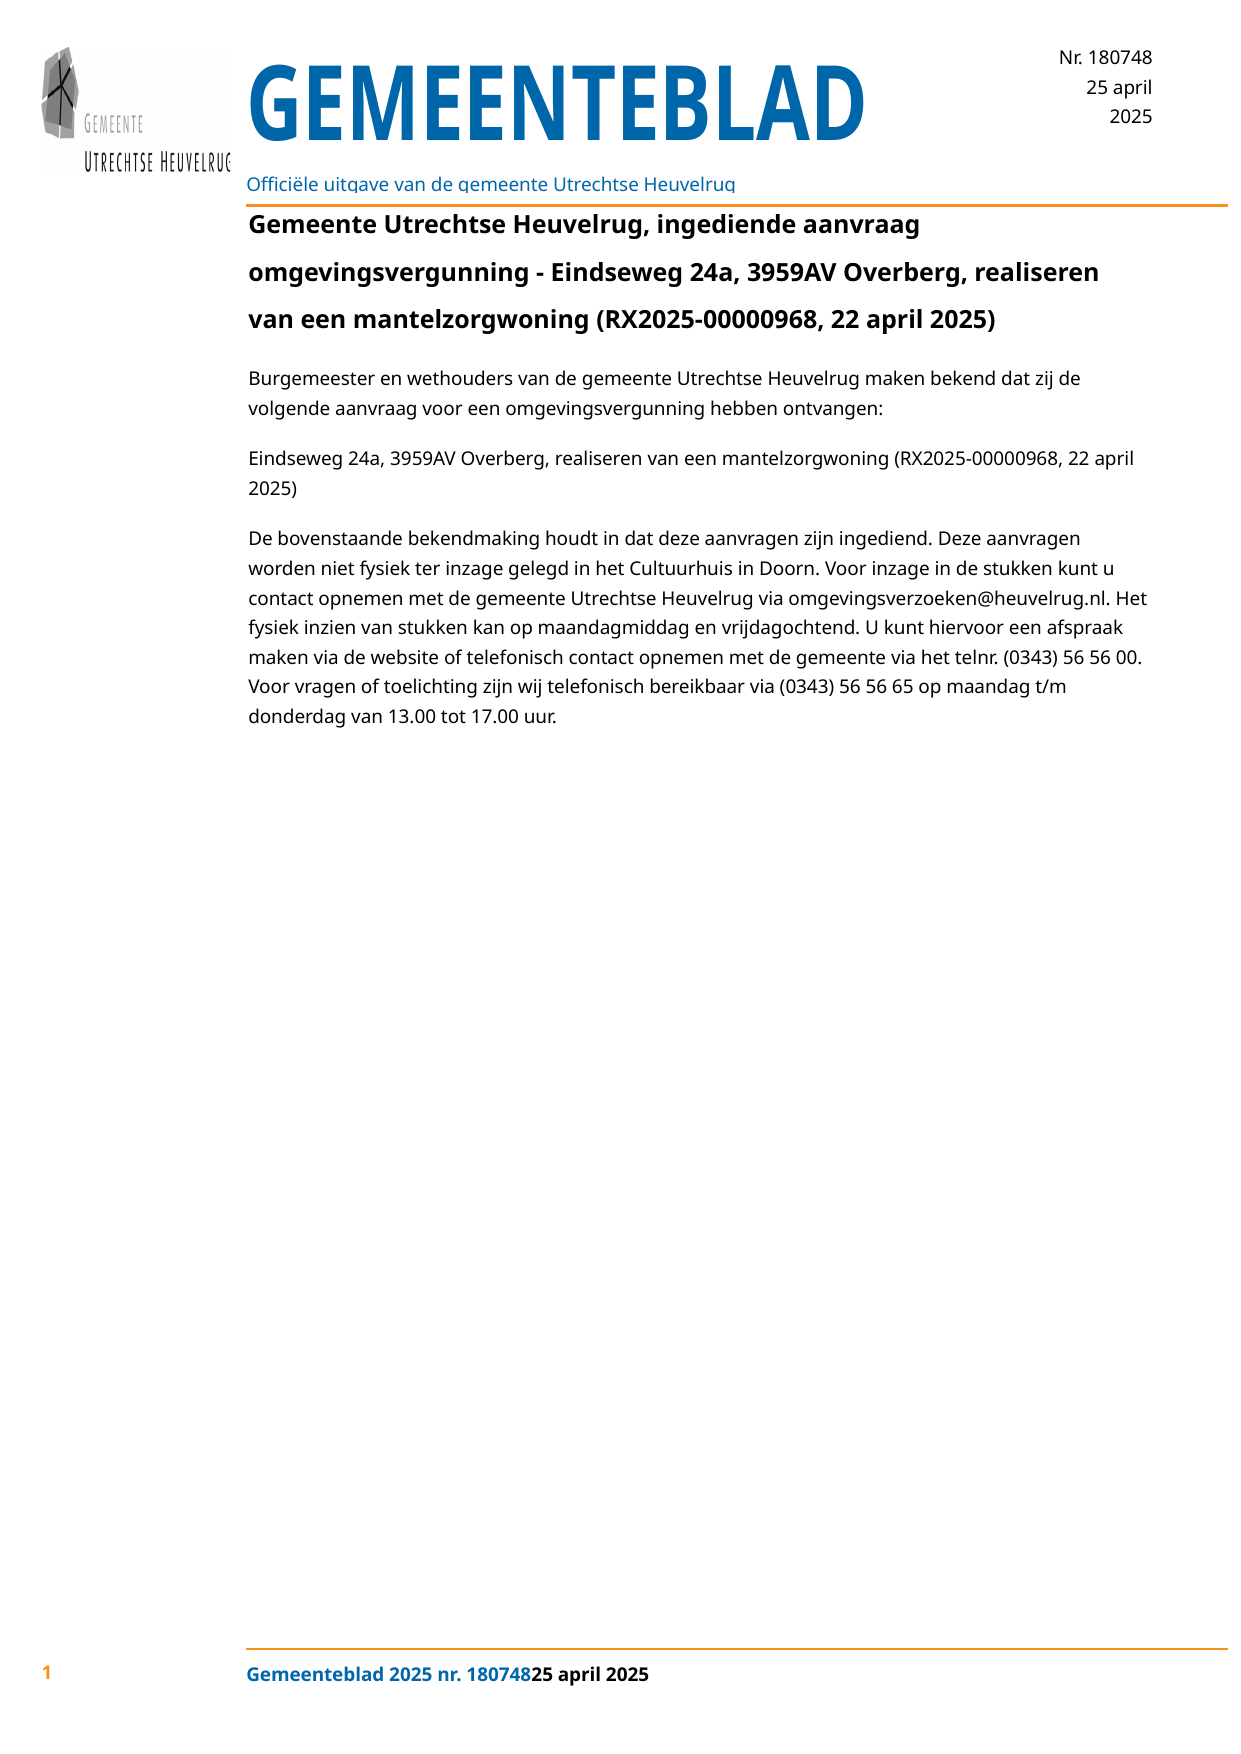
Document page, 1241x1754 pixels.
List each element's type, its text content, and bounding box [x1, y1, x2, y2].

text Eindseweg 24a, 3959AV Overberg, realiseren van een mantelzorgwoning (RX2025-00000968, 22 april 2025) [248, 446, 1152, 501]
text De bovenstaande bekendmaking houdt in dat deze aanvragen zijn ingediend. Deze aanvragen worden niet fysiek ter inzage gelegd in het Cultuurhuis in Doorn. Voor inzage in de stukken kunt u contact opnemen met de gemeente Utrechtse Heuvelrug via omgevingsverzoeken@heuvelrug.nl. Het fysiek inzien van stukken kan op maandagmiddag en vrijdagochtend. U kunt hiervoor een afspraak maken via de website of telefonisch contact opnemen met de gemeente via het telnr. (0343) 56 56 00. Voor vragen of toelichting zijn wij telefonisch bereikbaar via (0343) 56 56 65 op maandag t/m donderdag van 13.00 tot 17.00 uur. [248, 526, 1152, 729]
picture [41, 47, 231, 172]
text Gemeente Utrechtse Heuvelrug, ingediende aanvraag omgevingsvergunning - Eindseweg 24a, 3959AV Overberg, realiseren van een mantelzorgwoning (RX2025-00000968, 22 april 2025) [248, 207, 1152, 336]
text Burgemeester en wethouders van de gemeente Utrechtse Heuvelrug maken bekend dat zij de volgende aanvraag voor een omgevingsvergunning hebben ontvangen: [248, 366, 1152, 421]
